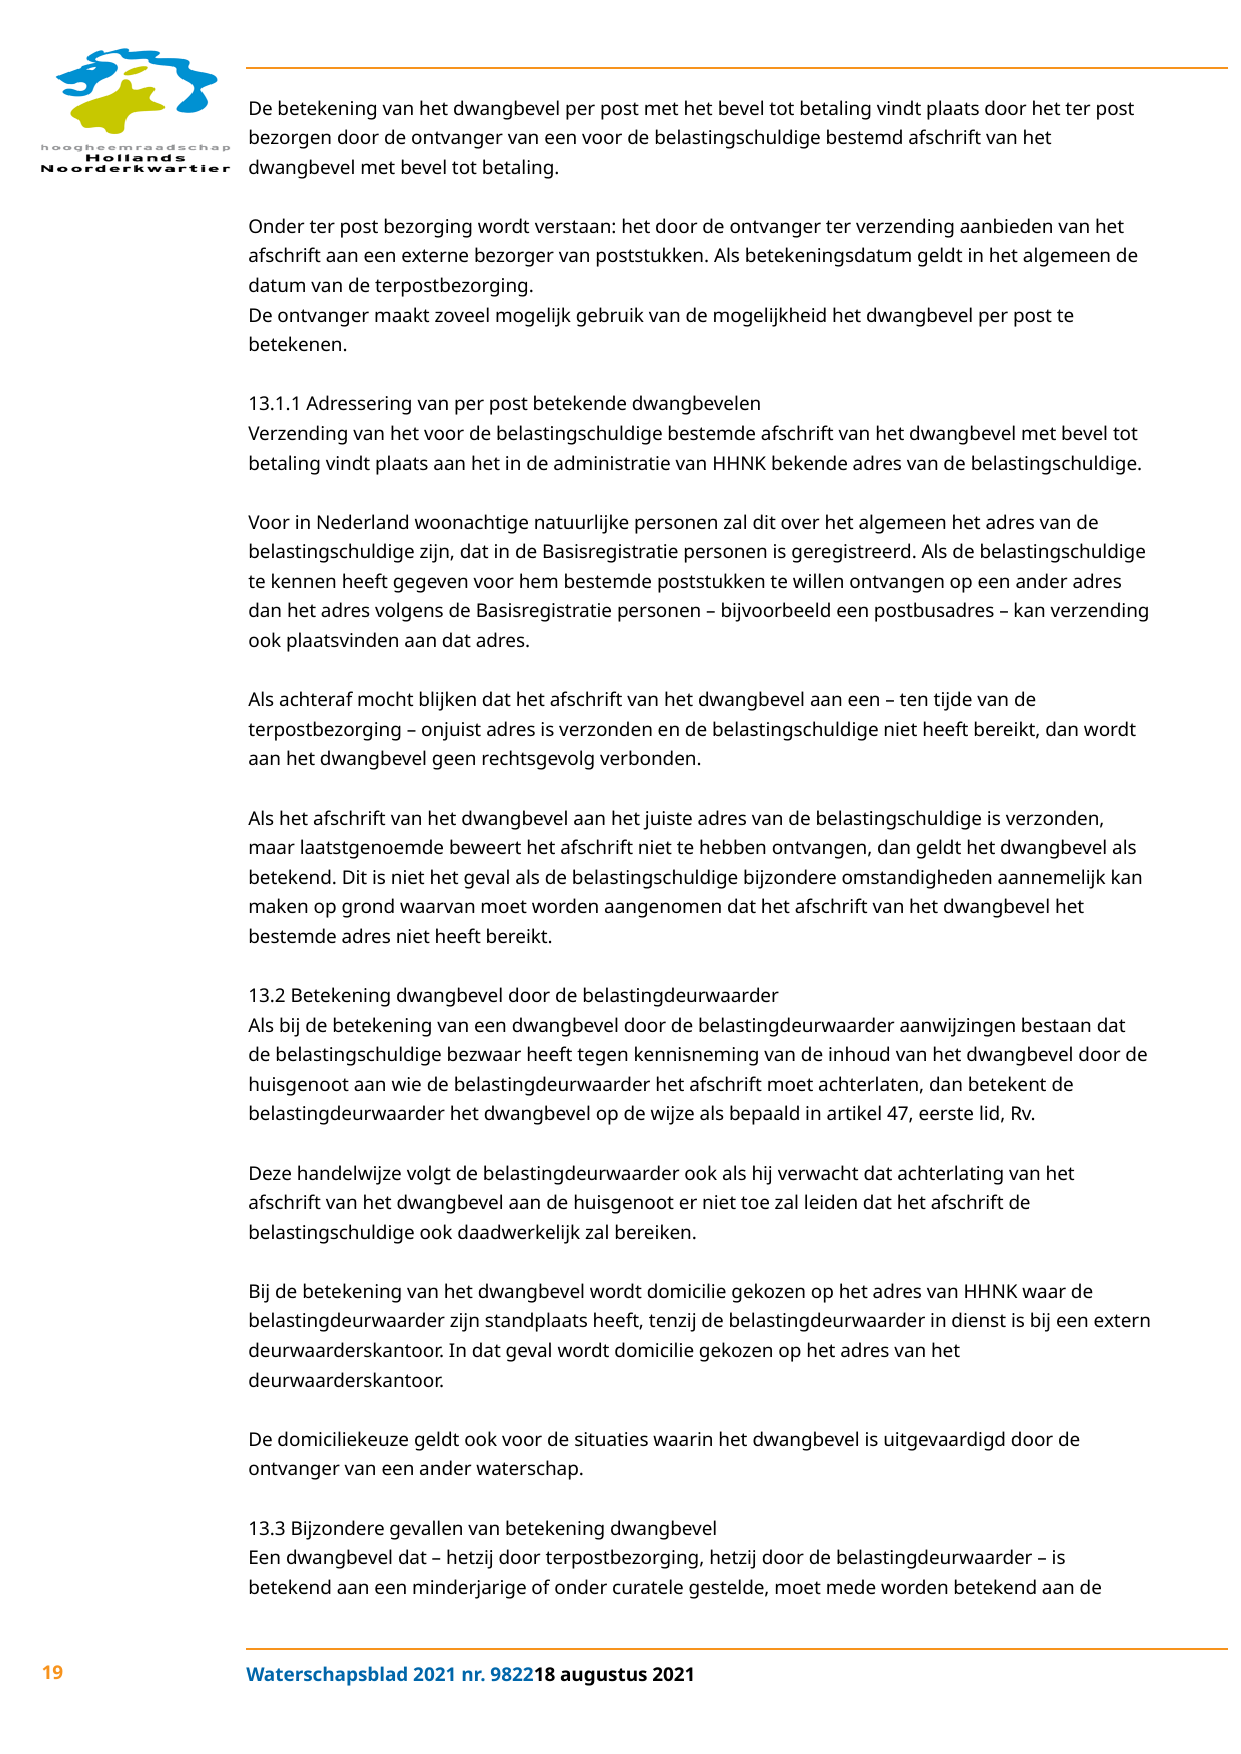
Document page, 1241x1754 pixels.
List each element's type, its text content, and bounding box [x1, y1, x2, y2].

text De domiciliekeuze geldt ook voor de situaties waarin het dwangbevel is uitgevaardigd door de ontvanger van een ander waterschap. [248, 1426, 1152, 1481]
text 13.1.1 Adressering van per post betekende dwangbevelen [248, 391, 1152, 416]
text De ontvanger maakt zoveel mogelijk gebruik van de mogelijkheid het dwangbevel per post te betekenen. [248, 302, 1152, 357]
text Voor in Nederland woonachtige natuurlijke personen zal dit over het algemeen het adres van de belastingschuldige zijn, dat in de Basisregistratie personen is geregistreerd. Als de belastingschuldige te kennen heeft gegeven voor hem bestemde poststukken te willen ontvangen op een ander adres dan het adres volgens de Basisregistratie personen – bijvoorbeeld een postbusadres – kan verzending ook plaatsvinden aan dat adres. [248, 509, 1152, 653]
text 13.3 Bijzondere gevallen van betekening dwangbevel [248, 1515, 1152, 1541]
text De betekening van het dwangbevel per post met het bevel tot betaling vindt plaats door het ter post bezorgen door de ontvanger van een voor de belastingschuldige bestemd afschrift van het dwangbevel met bevel tot betaling. [248, 95, 1152, 180]
text Verzending van het voor de belastingschuldige bestemde afschrift van het dwangbevel met bevel tot betaling vindt plaats aan het in de administratie van HHNK bekende adres van de belastingschuldige. [248, 420, 1152, 476]
text Deze handelwijze volgt de belastingdeurwaarder ook als hij verwacht dat achterlating van het afschrift van het dwangbevel aan de huisgenoot er niet toe zal leiden dat het afschrift de belastingschuldige ook daadwerkelijk zal bereiken. [248, 1160, 1152, 1245]
text Als bij de betekening van een dwangbevel door de belastingdeurwaarder aanwijzingen bestaan dat de belastingschuldige bezwaar heeft tegen kennisneming van de inhoud van het dwangbevel door de huisgenoot aan wie de belastingdeurwaarder het afschrift moet achterlaten, dan betekent de belastingdeurwaarder het dwangbevel op de wijze als bepaald in artikel 47, eerste lid, Rv. [248, 1012, 1152, 1126]
text Bij de betekening van het dwangbevel wordt domicilie gekozen op het adres van HHNK waar de belastingdeurwaarder zijn standplaats heeft, tenzij de belastingdeurwaarder in dienst is bij een extern deurwaarderskantoor. In dat geval wordt domicilie gekozen op het adres van het deurwaarderskantoor. [248, 1278, 1152, 1393]
text 13.2 Betekening dwangbevel door de belastingdeurwaarder [248, 982, 1152, 1008]
text Een dwangbevel dat – hetzij door terpostbezorging, hetzij door de belastingdeurwaarder – is betekend aan een minderjarige of onder curatele gestelde, moet mede worden betekend aan de [248, 1544, 1152, 1600]
text Onder ter post bezorging wordt verstaan: het door de ontvanger ter verzending aanbieden van het afschrift aan een externe bezorger van poststukken. Als betekeningsdatum geldt in het algemeen de datum van de terpostbezorging. [248, 213, 1152, 298]
text Als het afschrift van het dwangbevel aan het juiste adres van de belastingschuldige is verzonden, maar laatstgenoemde beweert het afschrift niet te hebben ontvangen, dan geldt het dwangbevel als betekend. Dit is niet het geval als de belastingschuldige bijzondere omstandigheden aannemelijk kan maken op grond waarvan moet worden aangenomen dat het afschrift van het dwangbevel het bestemde adres niet heeft bereikt. [248, 805, 1152, 949]
picture [41, 47, 231, 172]
text Als achteraf mocht blijken dat het afschrift van het dwangbevel aan een – ten tijde van de terpostbezorging – onjuist adres is verzonden en de belastingschuldige niet heeft bereikt, dan wordt aan het dwangbevel geen rechtsgevolg verbonden. [248, 686, 1152, 771]
